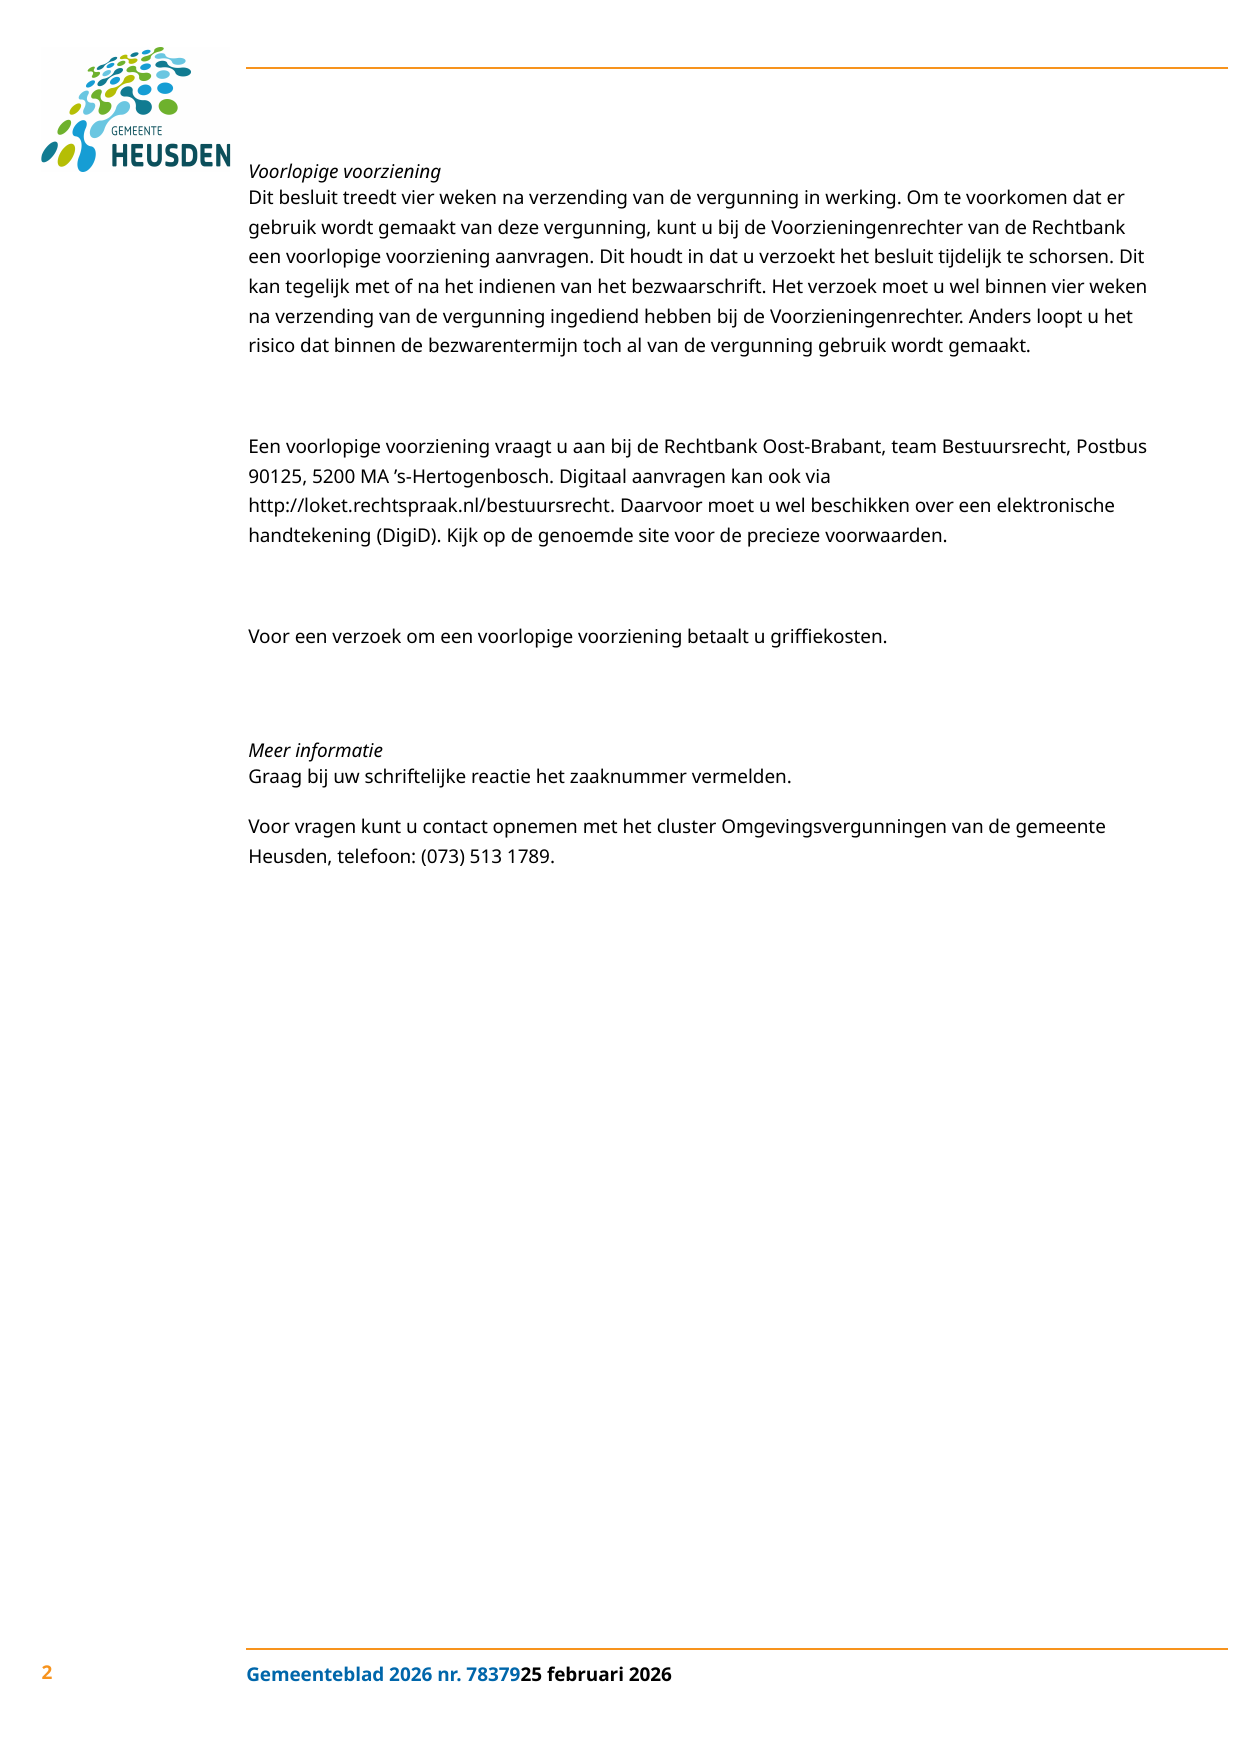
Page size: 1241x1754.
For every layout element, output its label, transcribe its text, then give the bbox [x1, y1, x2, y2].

text Voor vragen kunt u contact opnemen met het cluster Omgevingsvergunningen van de gemeente Heusden, telefoon: (073) 513 1789. [248, 813, 1152, 869]
text Graag bij uw schriftelijke reactie het zaaknummer vermelden. [248, 763, 1152, 789]
text Meer informatie [248, 737, 1152, 763]
text Voorlopige voorziening [248, 159, 1152, 184]
text Dit besluit treedt vier weken na verzending van de vergunning in werking. Om te voorkomen dat er gebruik wordt gemaakt van deze vergunning, kunt u bij de Voorzieningenrechter van de Rechtbank een voorlopige voorziening aanvragen. Dit houdt in dat u verzoekt het besluit tijdelijk te schorsen. Dit kan tegelijk met of na het indienen van het bezwaarschrift. Het verzoek moet u wel binnen vier weken na verzending van de vergunning ingediend hebben bij de Voorzieningenrechter. Anders loopt u het risico dat binnen de bezwarentermijn toch al van de vergunning gebruik wordt gemaakt. [248, 184, 1152, 358]
text Voor een verzoek om een voorlopige voorziening betaalt u griffiekosten. [248, 623, 1152, 648]
text Een voorlopige voorziening vraagt u aan bij de Rechtbank Oost-Brabant, team Bestuursrecht, Postbus 90125, 5200 MA ’s-Hertogenbosch. Digitaal aanvragen kan ook via http://loket.rechtspraak.nl/bestuursrecht. Daarvoor moet u wel beschikken over een elektronische handtekening (DigiD). Kijk op de genoemde site voor de precieze voorwaarden. [248, 433, 1152, 548]
picture [41, 47, 231, 172]
